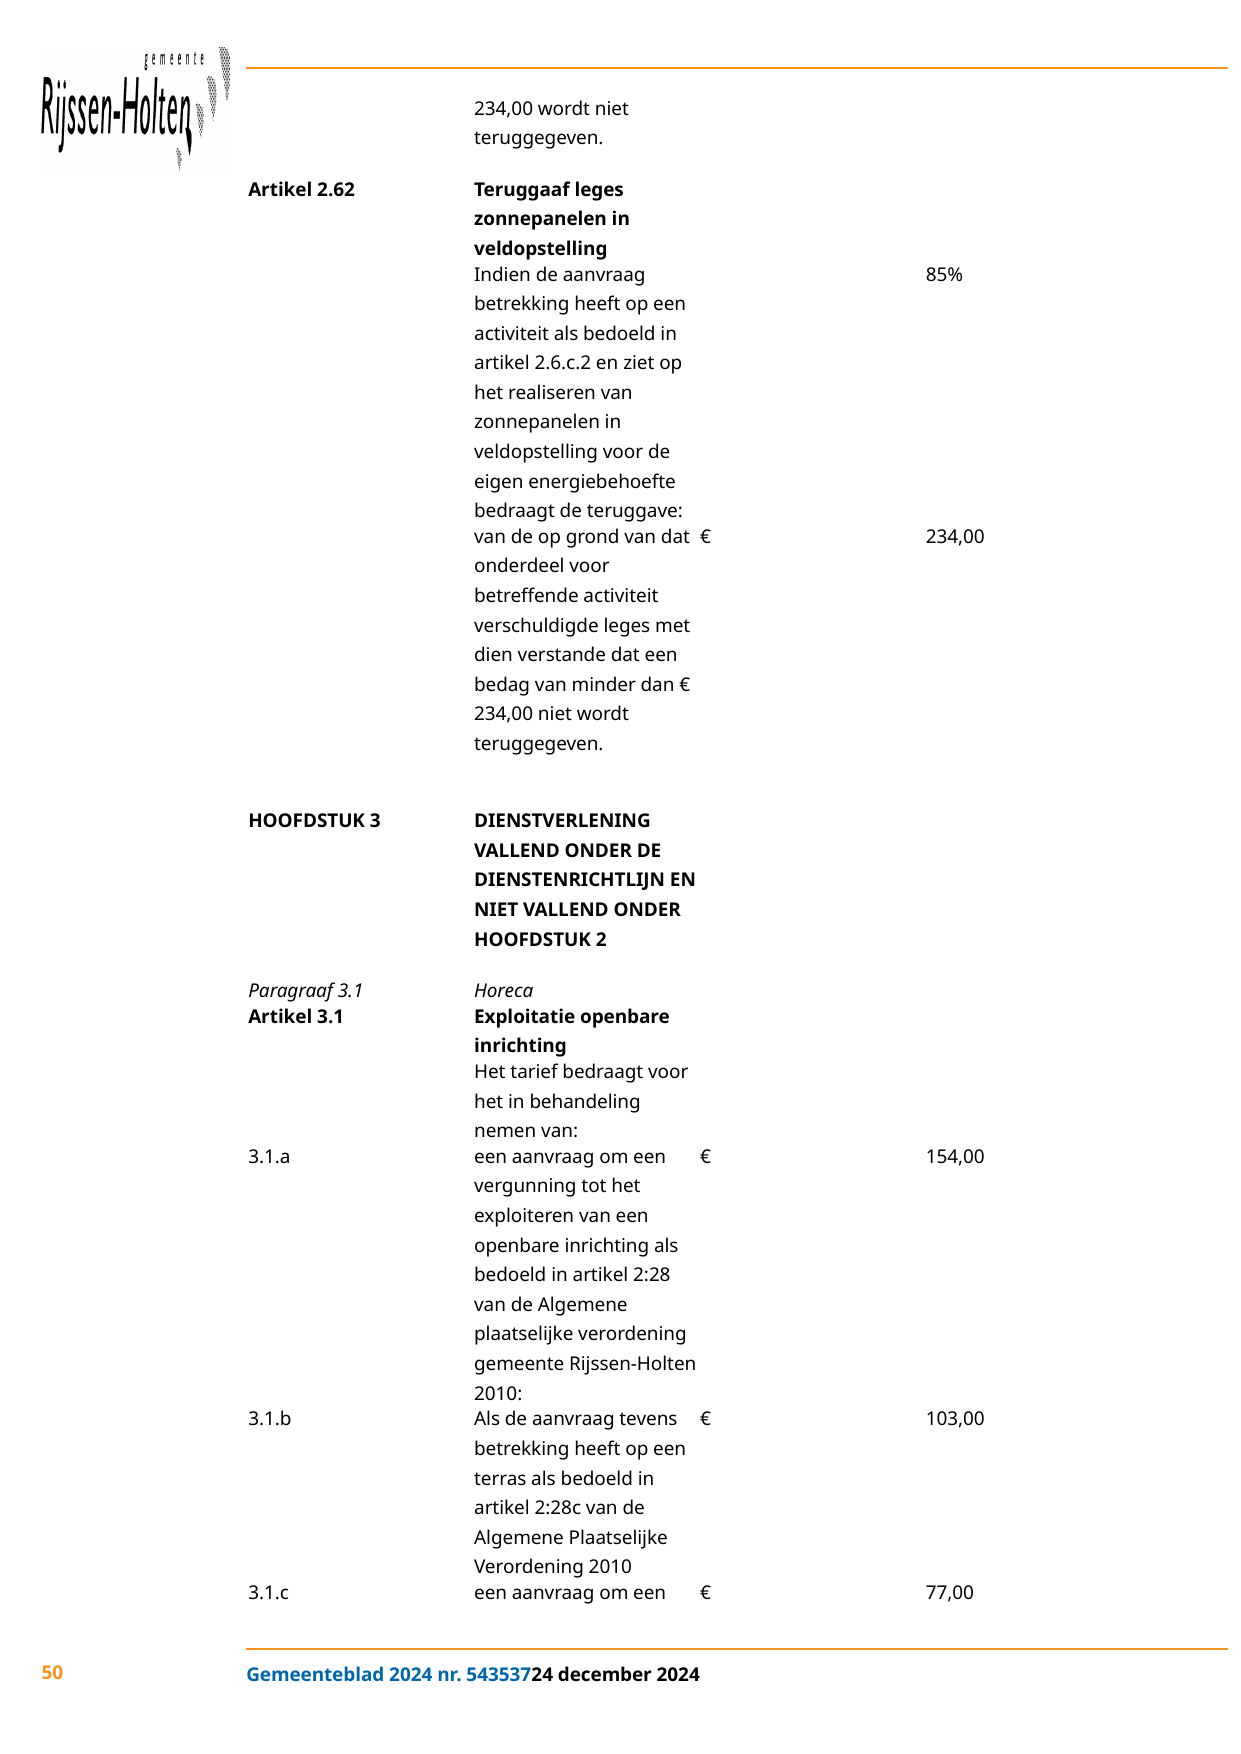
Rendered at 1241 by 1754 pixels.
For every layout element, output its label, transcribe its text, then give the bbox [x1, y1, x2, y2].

table_cell [248, 523, 474, 756]
table_cell [248, 150, 474, 176]
table_cell [700, 808, 926, 951]
picture [41, 47, 231, 172]
table_cell [700, 150, 926, 176]
table_cell Het tarief bedraagt voor het in behandeling nemen van: [474, 1058, 700, 1143]
table_cell 85% [926, 261, 1152, 523]
table_cell een aanvraag om een [474, 1579, 700, 1605]
table_cell Artikel 3.1 [248, 1003, 474, 1058]
table_cell [926, 951, 1152, 977]
table_cell [248, 95, 474, 150]
table_cell HOOFDSTUK 3 [248, 808, 474, 951]
table_cell [248, 756, 474, 782]
table_cell 103,00 [926, 1406, 1152, 1579]
table_cell [926, 756, 1152, 782]
table_cell [926, 1058, 1152, 1143]
table_cell [926, 176, 1152, 261]
table_cell [926, 808, 1152, 951]
table_cell [700, 951, 926, 977]
table_cell 3.1.c [248, 1579, 474, 1605]
table_cell [474, 782, 700, 807]
table_cell [926, 1003, 1152, 1058]
table_cell [700, 782, 926, 807]
table_cell € [700, 1406, 926, 1579]
table_cell Als de aanvraag tevens betrekking heeft op een terras als bedoeld in artikel 2:28c van de Algemene Plaatselijke Verordening 2010 [474, 1406, 700, 1579]
table_cell [700, 176, 926, 261]
table_cell [248, 782, 474, 807]
table_cell [700, 261, 926, 523]
table_cell [700, 1058, 926, 1143]
table_cell [248, 1058, 474, 1143]
table_cell een aanvraag om een vergunning tot het exploiteren van een openbare inrichting als bedoeld in artikel 2:28 van de Algemene plaatselijke verordening gemeente Rijssen-Holten 2010: [474, 1143, 700, 1406]
table_cell Exploitatie openbare inrichting [474, 1003, 700, 1058]
table_cell [700, 1003, 926, 1058]
table_cell [700, 756, 926, 782]
table_cell Paragraaf 3.1 [248, 977, 474, 1003]
table_cell [248, 951, 474, 977]
table_cell € [700, 1143, 926, 1406]
table_cell [926, 977, 1152, 1003]
table_cell [474, 150, 700, 176]
table_cell 77,00 [926, 1579, 1152, 1605]
table_cell [248, 261, 474, 523]
table_cell Teruggaaf leges zonnepanelen in veldopstelling [474, 176, 700, 261]
table_cell € [700, 1579, 926, 1605]
table_cell 3.1.b [248, 1406, 474, 1579]
table_cell 154,00 [926, 1143, 1152, 1406]
table_cell [926, 95, 1152, 150]
table_cell van de op grond van dat onderdeel voor betreffende activiteit verschuldigde leges met dien verstande dat een bedag van minder dan € 234,00 niet wordt teruggegeven. [474, 523, 700, 756]
table_cell 234,00 wordt niet teruggegeven. [474, 95, 700, 150]
table_cell [700, 977, 926, 1003]
table_cell Indien de aanvraag betrekking heeft op een activiteit als bedoeld in artikel 2.6.c.2 en ziet op het realiseren van zonnepanelen in veldopstelling voor de eigen energiebehoefte bedraagt de teruggave: [474, 261, 700, 523]
table_cell [926, 150, 1152, 176]
table_cell DIENSTVERLENING VALLEND ONDER DE DIENSTENRICHTLIJN EN NIET VALLEND ONDER HOOFDSTUK 2 [474, 808, 700, 951]
table_cell 3.1.a [248, 1143, 474, 1406]
table_cell Artikel 2.62 [248, 176, 474, 261]
table_cell [474, 951, 700, 977]
table_cell 234,00 [926, 523, 1152, 756]
table_cell [474, 756, 700, 782]
table_cell Horeca [474, 977, 700, 1003]
table_cell [700, 95, 926, 150]
table_cell [926, 782, 1152, 807]
table_cell € [700, 523, 926, 756]
